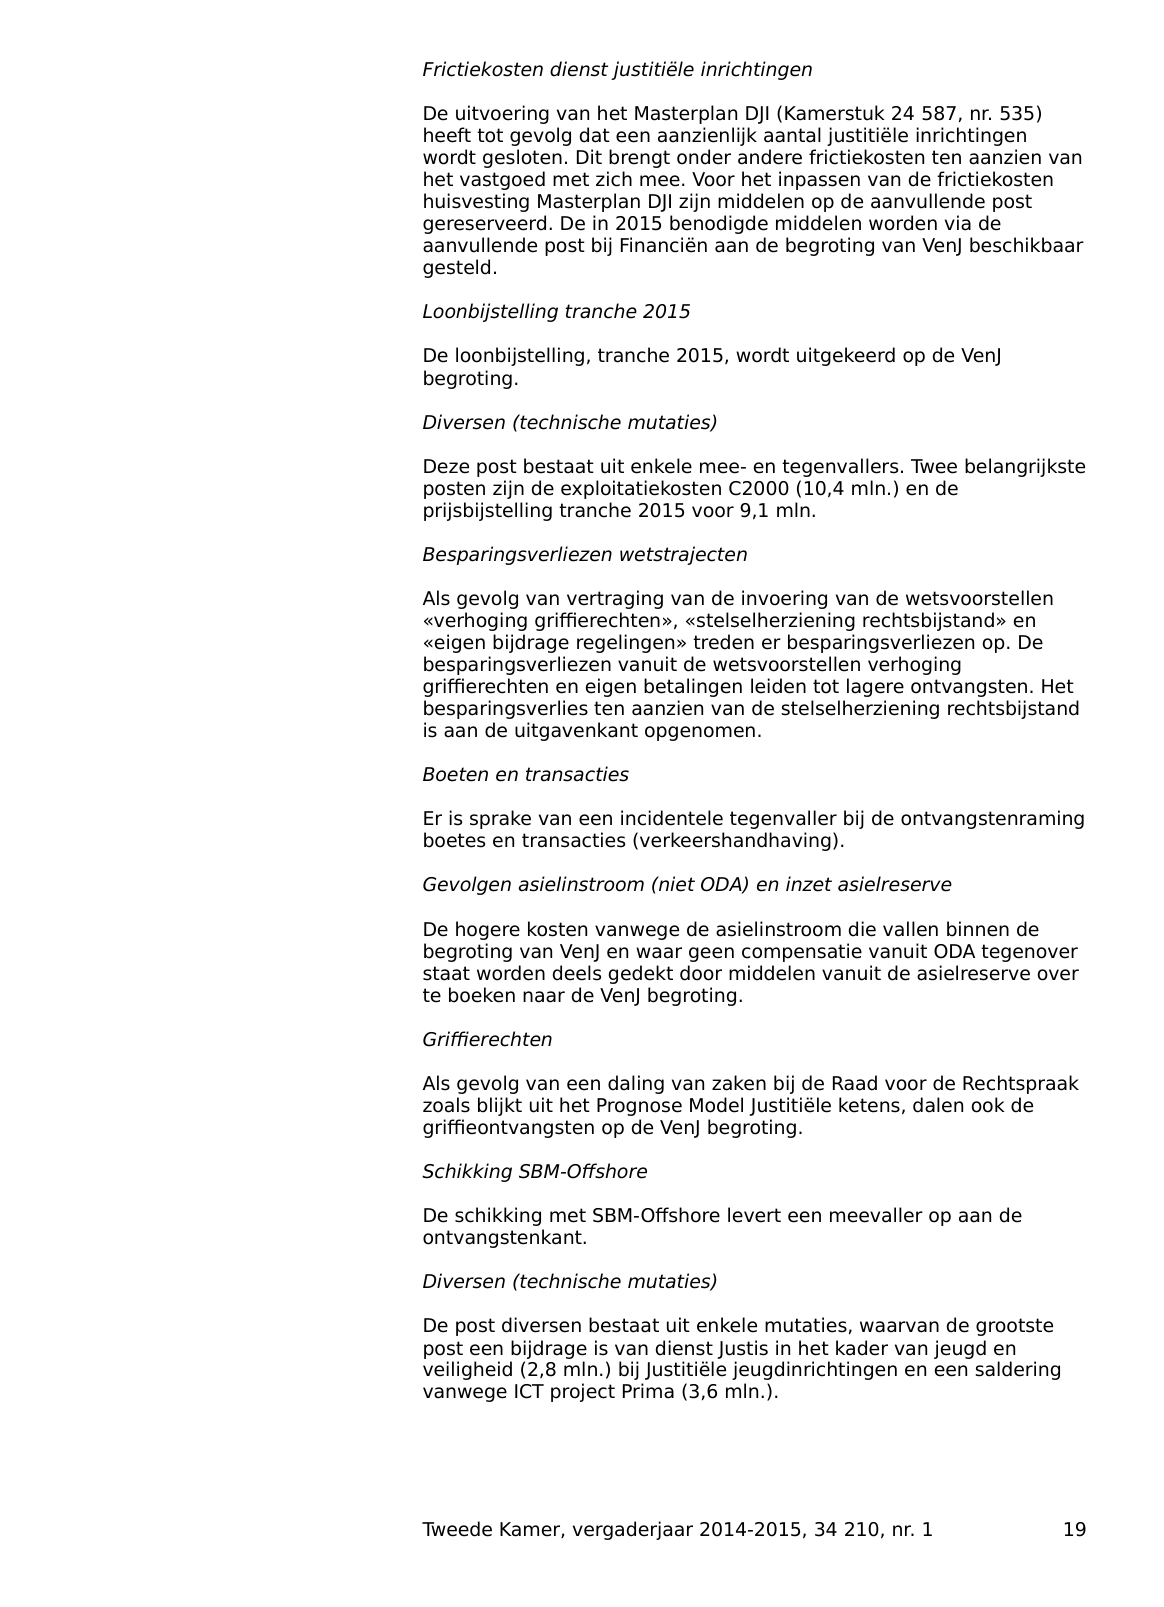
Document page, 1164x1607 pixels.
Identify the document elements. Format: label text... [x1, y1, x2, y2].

subtitle Griffierechten [422, 1029, 1087, 1051]
subtitle Boeten en transacties [422, 764, 1087, 786]
subtitle Diversen (technische mutaties) [422, 1271, 1087, 1293]
subtitle Schikking SBM-Offshore [422, 1161, 1087, 1183]
text De hogere kosten vanwege de asielinstroom die vallen binnen de begroting van VenJ en waar geen compensatie vanuit ODA tegenover staat worden deels gedekt door middelen vanuit de asielreserve over te boeken naar de VenJ begroting. [422, 918, 1087, 1006]
subtitle Diversen (technische mutaties) [422, 412, 1087, 433]
subtitle Loonbijstelling tranche 2015 [422, 301, 1087, 323]
text Deze post bestaat uit enkele mee- en tegenvallers. Twee belangrijkste posten zijn de exploitatiekosten C2000 (10,4 mln.) en de prijsbijstelling tranche 2015 voor 9,1 mln. [422, 456, 1087, 522]
subtitle Frictiekosten dienst justitiële inrichtingen [422, 59, 1087, 81]
text De post diversen bestaat uit enkele mutaties, waarvan de grootste post een bijdrage is van dienst Justis in het kader van jeugd en veiligheid (2,8 mln.) bij Justitiële jeugdinrichtingen en een saldering vanwege ICT project Prima (3,6 mln.). [422, 1315, 1087, 1403]
subtitle Gevolgen asielinstroom (niet ODA) en inzet asielreserve [422, 874, 1087, 896]
text De uitvoering van het Masterplan DJI (Kamerstuk 24 587, nr. 535) heeft tot gevolg dat een aanzienlijk aantal justitiële inrichtingen wordt gesloten. Dit brengt onder andere frictiekosten ten aanzien van het vastgoed met zich mee. Voor het inpassen van de frictiekosten huisvesting Masterplan DJI zijn middelen op de aanvullende post gereserveerd. De in 2015 benodigde middelen worden via de aanvullende post bij Financiën aan de begroting van VenJ beschikbaar gesteld. [422, 103, 1087, 279]
text Als gevolg van een daling van zaken bij de Raad voor de Rechtspraak zoals blijkt uit het Prognose Model Justitiële ketens, dalen ook de griffieontvangsten op de VenJ begroting. [422, 1073, 1087, 1139]
text Er is sprake van een incidentele tegenvaller bij de ontvangstenraming boetes en transacties (verkeershandhaving). [422, 808, 1087, 852]
text De schikking met SBM-Offshore levert een meevaller op aan de ontvangstenkant. [422, 1205, 1087, 1249]
text De loonbijstelling, tranche 2015, wordt uitgekeerd op de VenJ begroting. [422, 345, 1087, 389]
subtitle Besparingsverliezen wetstrajecten [422, 544, 1087, 566]
text Als gevolg van vertraging van de invoering van de wetsvoorstellen «verhoging griffierechten», «stelselherziening rechtsbijstand» en «eigen bijdrage regelingen» treden er besparingsverliezen op. De besparingsverliezen vanuit de wetsvoorstellen verhoging griffierechten en eigen betalingen leiden tot lagere ontvangsten. Het besparingsverlies ten aanzien van de stelselherziening rechtsbijstand is aan de uitgavenkant opgenomen. [422, 588, 1087, 742]
